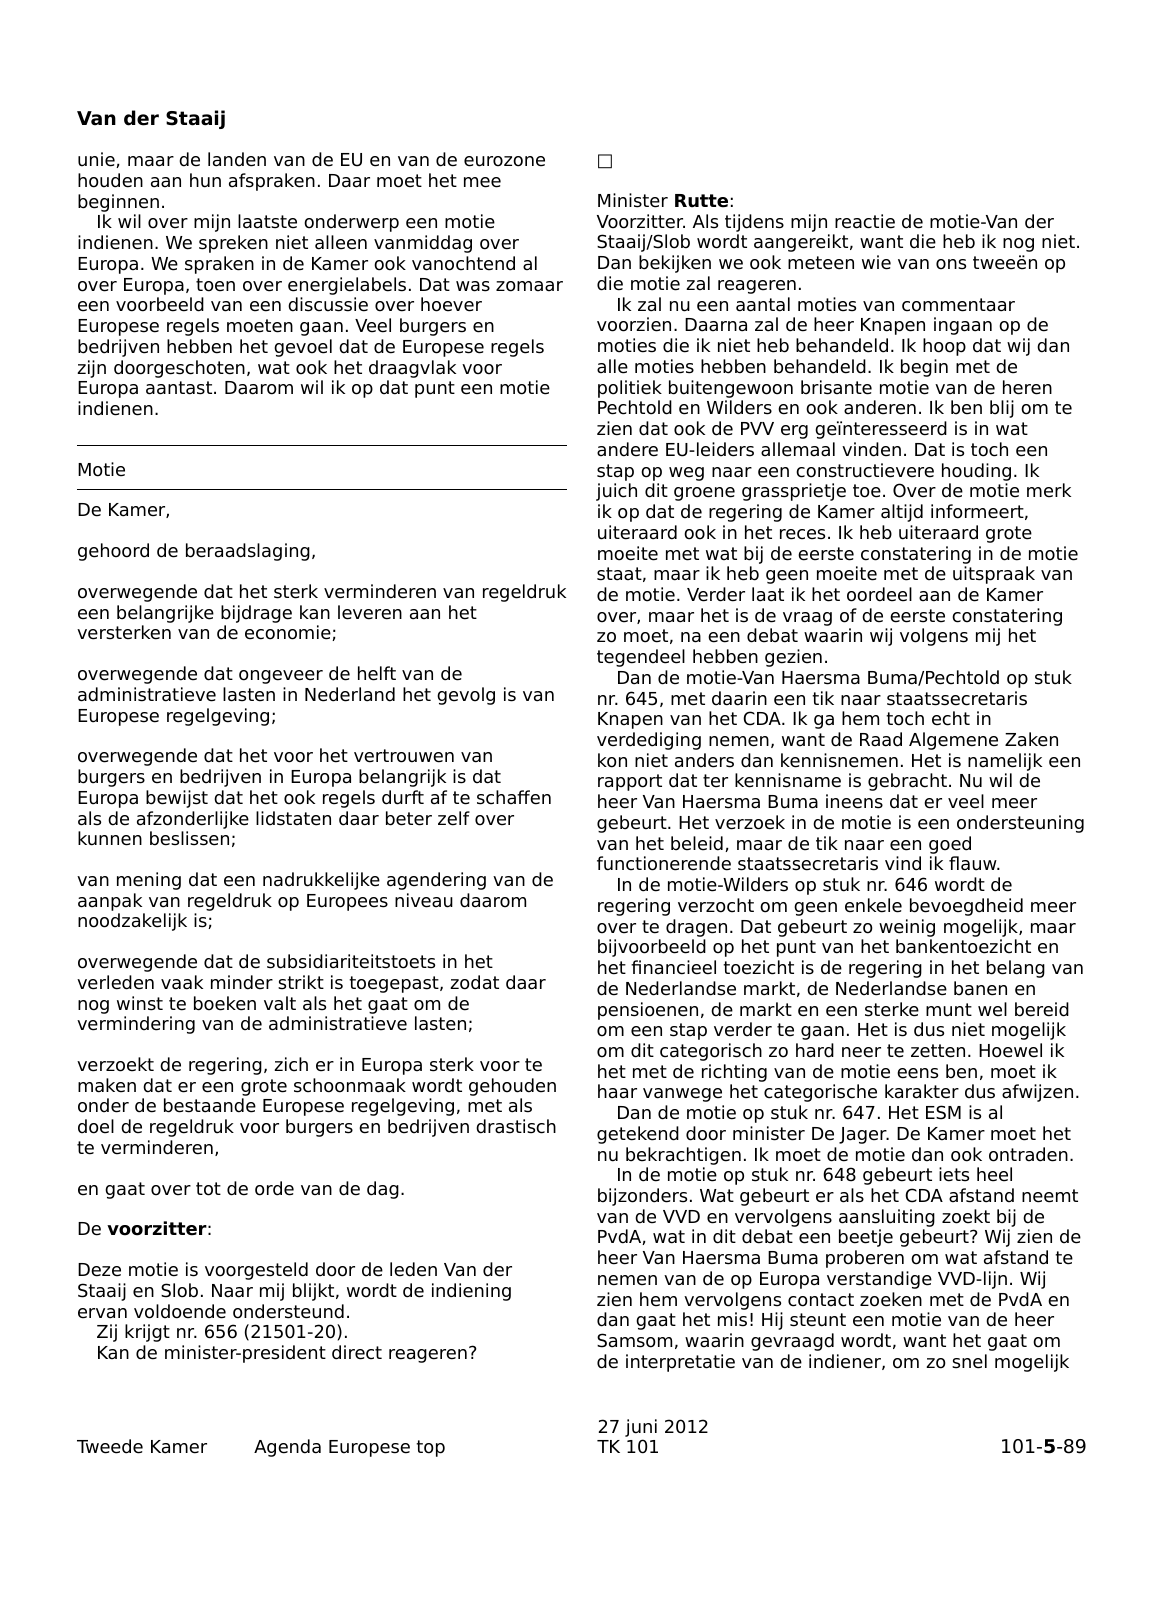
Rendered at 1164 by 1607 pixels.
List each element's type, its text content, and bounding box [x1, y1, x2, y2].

text Zij krijgt nr. 656 (21501-20). [77, 1322, 567, 1343]
text Ik zal nu een aantal moties van commentaar voorzien. Daarna zal de heer Knapen ingaan op de moties die ik niet heb behandeld. Ik hoop dat wij dan alle moties hebben behandeld. Ik begin met de politiek buitengewoon brisante motie van de heren Pechtold en Wilders en ook anderen. Ik ben blij om te zien dat ook de PVV erg geïnteresseerd is in wat andere EU-leiders allemaal vinden. Dat is toch een stap op weg naar een constructievere houding. Ik juich dit groene grassprietje toe. Over de motie merk ik op dat de regering de Kamer altijd informeert, uiteraard ook in het reces. Ik heb uiteraard grote moeite met wat bij de eerste constatering in de motie staat, maar ik heb geen moeite met de uitspraak van de motie. Verder laat ik het oordeel aan de Kamer over, maar het is de vraag of de eerste constatering zo moet, na een debat waarin wij volgens mij het tegendeel hebben gezien. [596, 294, 1087, 668]
text overwegende dat ongeveer de helft van de administratieve lasten in Nederland het gevolg is van Europese regelgeving; [77, 664, 567, 726]
text Deze motie is voorgesteld door de leden Van der Staaij en Slob. Naar mij blijkt, wordt de indiening ervan voldoende ondersteund. [77, 1260, 567, 1322]
text unie, maar de landen van de EU en van de eurozone houden aan hun afspraken. Daar moet het mee beginnen. [77, 150, 567, 212]
text In de motie op stuk nr. 648 gebeurt iets heel bijzonders. Wat gebeurt er als het CDA afstand neemt van de VVD en vervolgens aansluiting zoekt bij de PvdA, wat in dit debat een beetje gebeurt? Wij zien de heer Van Haersma Buma proberen om wat afstand te nemen van de op Europa verstandige VVD-lijn. Wij zien hem vervolgens contact zoeken met de PvdA en dan gaat het mis! Hij steunt een motie van de heer Samsom, waarin gevraagd wordt, want het gaat om de interpretatie van de indiener, om zo snel mogelijk [596, 1165, 1087, 1372]
text De Kamer, [77, 500, 567, 521]
text verzoekt de regering, zich er in Europa sterk voor te maken dat er een grote schoonmaak wordt gehouden onder de bestaande Europese regelgeving, met als doel de regeldruk voor burgers en bedrijven drastisch te verminderen, [77, 1055, 567, 1158]
text Minister Rutte: [596, 191, 1087, 212]
text van mening dat een nadrukkelijke agendering van de aanpak van regeldruk op Europees niveau daarom noodzakelijk is; [77, 870, 567, 932]
text Dan de motie op stuk nr. 647. Het ESM is al getekend door minister De Jager. De Kamer moet het nu bekrachtigen. Ik moet de motie dan ook ontraden. [596, 1103, 1087, 1165]
text De voorzitter: [77, 1219, 567, 1240]
text overwegende dat het voor het vertrouwen van burgers en bedrijven in Europa belangrijk is dat Europa bewijst dat het ook regels durft af te schaffen als de afzonderlijke lidstaten daar beter zelf over kunnen beslissen; [77, 746, 567, 850]
text Motie [77, 459, 567, 480]
text Dan de motie-Van Haersma Buma/Pechtold op stuk nr. 645, met daarin een tik naar staatssecretaris Knapen van het CDA. Ik ga hem toch echt in verdediging nemen, want de Raad Algemene Zaken kon niet anders dan kennisnemen. Het is namelijk een rapport dat ter kennisname is gebracht. Nu wil de heer Van Haersma Buma ineens dat er veel meer gebeurt. Het verzoek in de motie is een ondersteuning van het beleid, maar de tik naar een goed functionerende staatssecretaris vind ik flauw. [596, 668, 1087, 875]
text overwegende dat het sterk verminderen van regeldruk een belangrijke bijdrage kan leveren aan het versterken van de economie; [77, 582, 567, 644]
text en gaat over tot de orde van de dag. [77, 1178, 567, 1199]
text overwegende dat de subsidiariteitstoets in het verleden vaak minder strikt is toegepast, zodat daar nog winst te boeken valt als het gaat om de vermindering van de administratieve lasten; [77, 952, 567, 1035]
text Voorzitter. Als tijdens mijn reactie de motie-Van der Staaij/Slob wordt aangereikt, want die heb ik nog niet. Dan bekijken we ook meteen wie van ons tweeën op die motie zal reageren. [596, 212, 1087, 294]
text Kan de minister-president direct reageren? [77, 1343, 567, 1364]
text □ [596, 150, 1087, 171]
text In de motie-Wilders op stuk nr. 646 wordt de regering verzocht om geen enkele bevoegdheid meer over te dragen. Dat gebeurt zo weinig mogelijk, maar bijvoorbeeld op het punt van het bankentoezicht en het financieel toezicht is de regering in het belang van de Nederlandse markt, de Nederlandse banen en pensioenen, de markt en een sterke munt wel bereid om een stap verder te gaan. Het is dus niet mogelijk om dit categorisch zo hard neer te zetten. Hoewel ik het met de richting van de motie eens ben, moet ik haar vanwege het categorische karakter dus afwijzen. [596, 875, 1087, 1103]
text gehoord de beraadslaging, [77, 541, 567, 562]
text Ik wil over mijn laatste onderwerp een motie indienen. We spreken niet alleen vanmiddag over Europa. We spraken in de Kamer ook vanochtend al over Europa, toen over energielabels. Dat was zomaar een voorbeeld van een discussie over hoever Europese regels moeten gaan. Veel burgers en bedrijven hebben het gevoel dat de Europese regels zijn doorgeschoten, wat ook het draagvlak voor Europa aantast. Daarom wil ik op dat punt een motie indienen. [77, 212, 567, 420]
